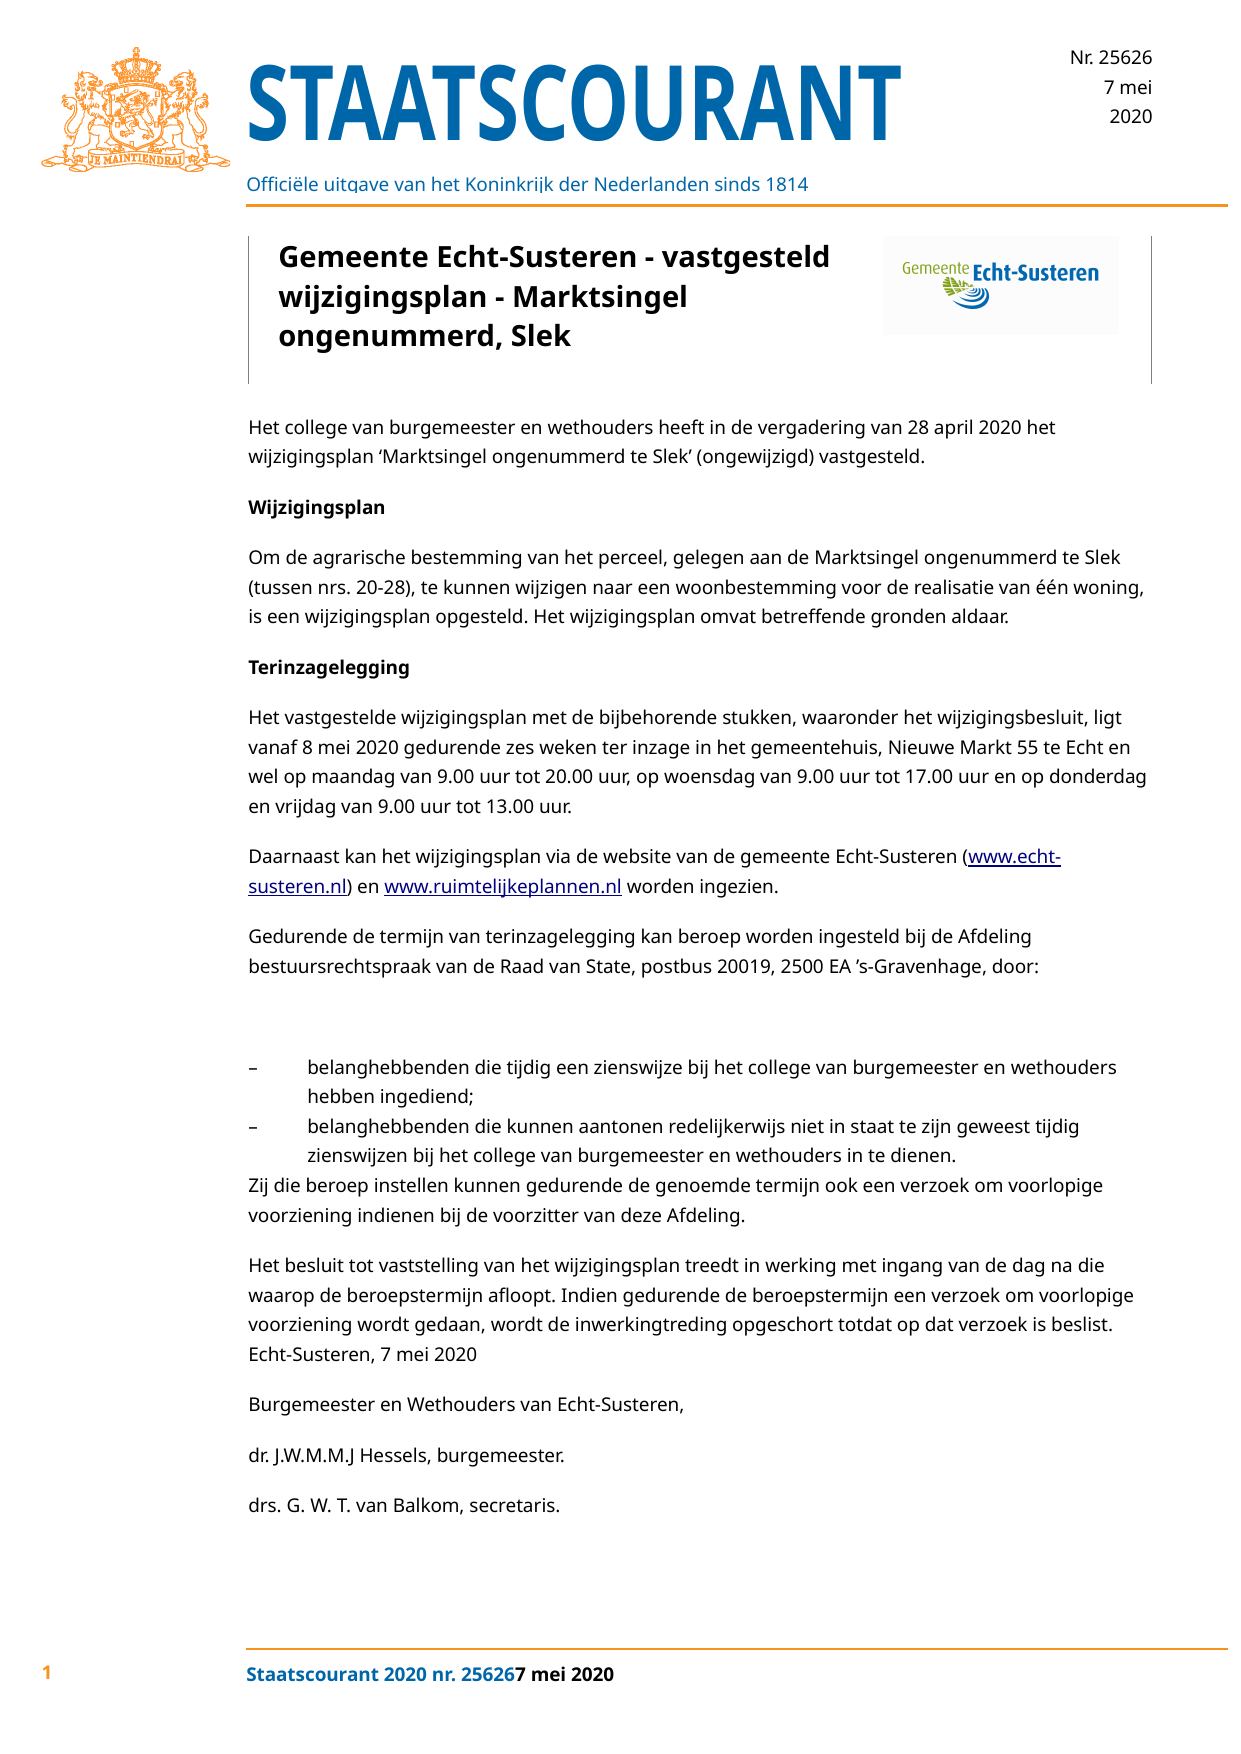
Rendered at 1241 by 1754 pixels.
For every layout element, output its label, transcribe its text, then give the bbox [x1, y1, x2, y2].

table_header [850, 236, 1151, 384]
text Het besluit tot vaststelling van het wijzigingsplan treedt in werking met ingang van de dag na die waarop de beroepstermijn afloopt. Indien gedurende de beroepstermijn een verzoek om voorlopige voorziening wordt gedaan, wordt de inwerkingtreding opgeschort totdat op dat verzoek is beslist. Echt-Susteren, 7 mei 2020 [248, 1252, 1152, 1367]
text Om de agrarische bestemming van het perceel, gelegen aan de Marktsingel ongenummerd te Slek (tussen nrs. 20-28), te kunnen wijzigen naar een woonbestemming voor de realisatie van één woning, is een wijzigingsplan opgesteld. Het wijzigingsplan omvat betreffende gronden aldaar. [248, 544, 1152, 629]
list belanghebbenden die kunnen aantonen redelijkerwijs niet in staat te zijn geweest tijdig zienswijzen bij het college van burgemeester en wethouders in te dienen. [248, 1113, 1152, 1168]
table_header Gemeente Echt-Susteren - vastgesteld wijzigingsplan - Marktsingel ongenummerd, Slek [249, 236, 850, 384]
text Burgemeester en Wethouders van Echt-Susteren, [248, 1391, 1152, 1417]
text Zij die beroep instellen kunnen gedurende de genoemde termijn ook een verzoek om voorlopige voorziening indienen bij de voorzitter van deze Afdeling. [248, 1172, 1152, 1228]
text Daarnaast kan het wijzigingsplan via de website van de gemeente Echt-Susteren (www.echt-susteren.nl) en www.ruimtelijkeplannen.nl worden ingezien. [248, 843, 1152, 899]
text Het vastgestelde wijzigingsplan met de bijbehorende stukken, waaronder het wijzigingsbesluit, ligt vanaf 8 mei 2020 gedurende zes weken ter inzage in het gemeentehuis, Nieuwe Markt 55 te Echt en wel op maandag van 9.00 uur tot 20.00 uur, op woensdag van 9.00 uur tot 17.00 uur en op donderdag en vrijdag van 9.00 uur tot 13.00 uur. [248, 704, 1152, 819]
picture [882, 236, 1119, 335]
list belanghebbenden die tijdig een zienswijze bij het college van burgemeester en wethouders hebben ingediend; [248, 1054, 1152, 1109]
text Het college van burgemeester en wethouders heeft in de vergadering van 28 april 2020 het wijzigingsplan ‘Marktsingel ongenummerd te Slek’ (ongewijzigd) vastgesteld. [248, 414, 1152, 469]
picture [41, 47, 231, 172]
text dr. J.W.M.M.J Hessels, burgemeester. [248, 1442, 1152, 1468]
text drs. G. W. T. van Balkom, secretaris. [248, 1492, 1152, 1518]
text Terinzagelegging [248, 654, 1152, 680]
text Gedurende de termijn van terinzagelegging kan beroep worden ingesteld bij de Afdeling bestuursrechtspraak van de Raad van State, postbus 20019, 2500 EA ’s-Gravenhage, door: [248, 923, 1152, 979]
text Wijzigingsplan [248, 494, 1152, 520]
